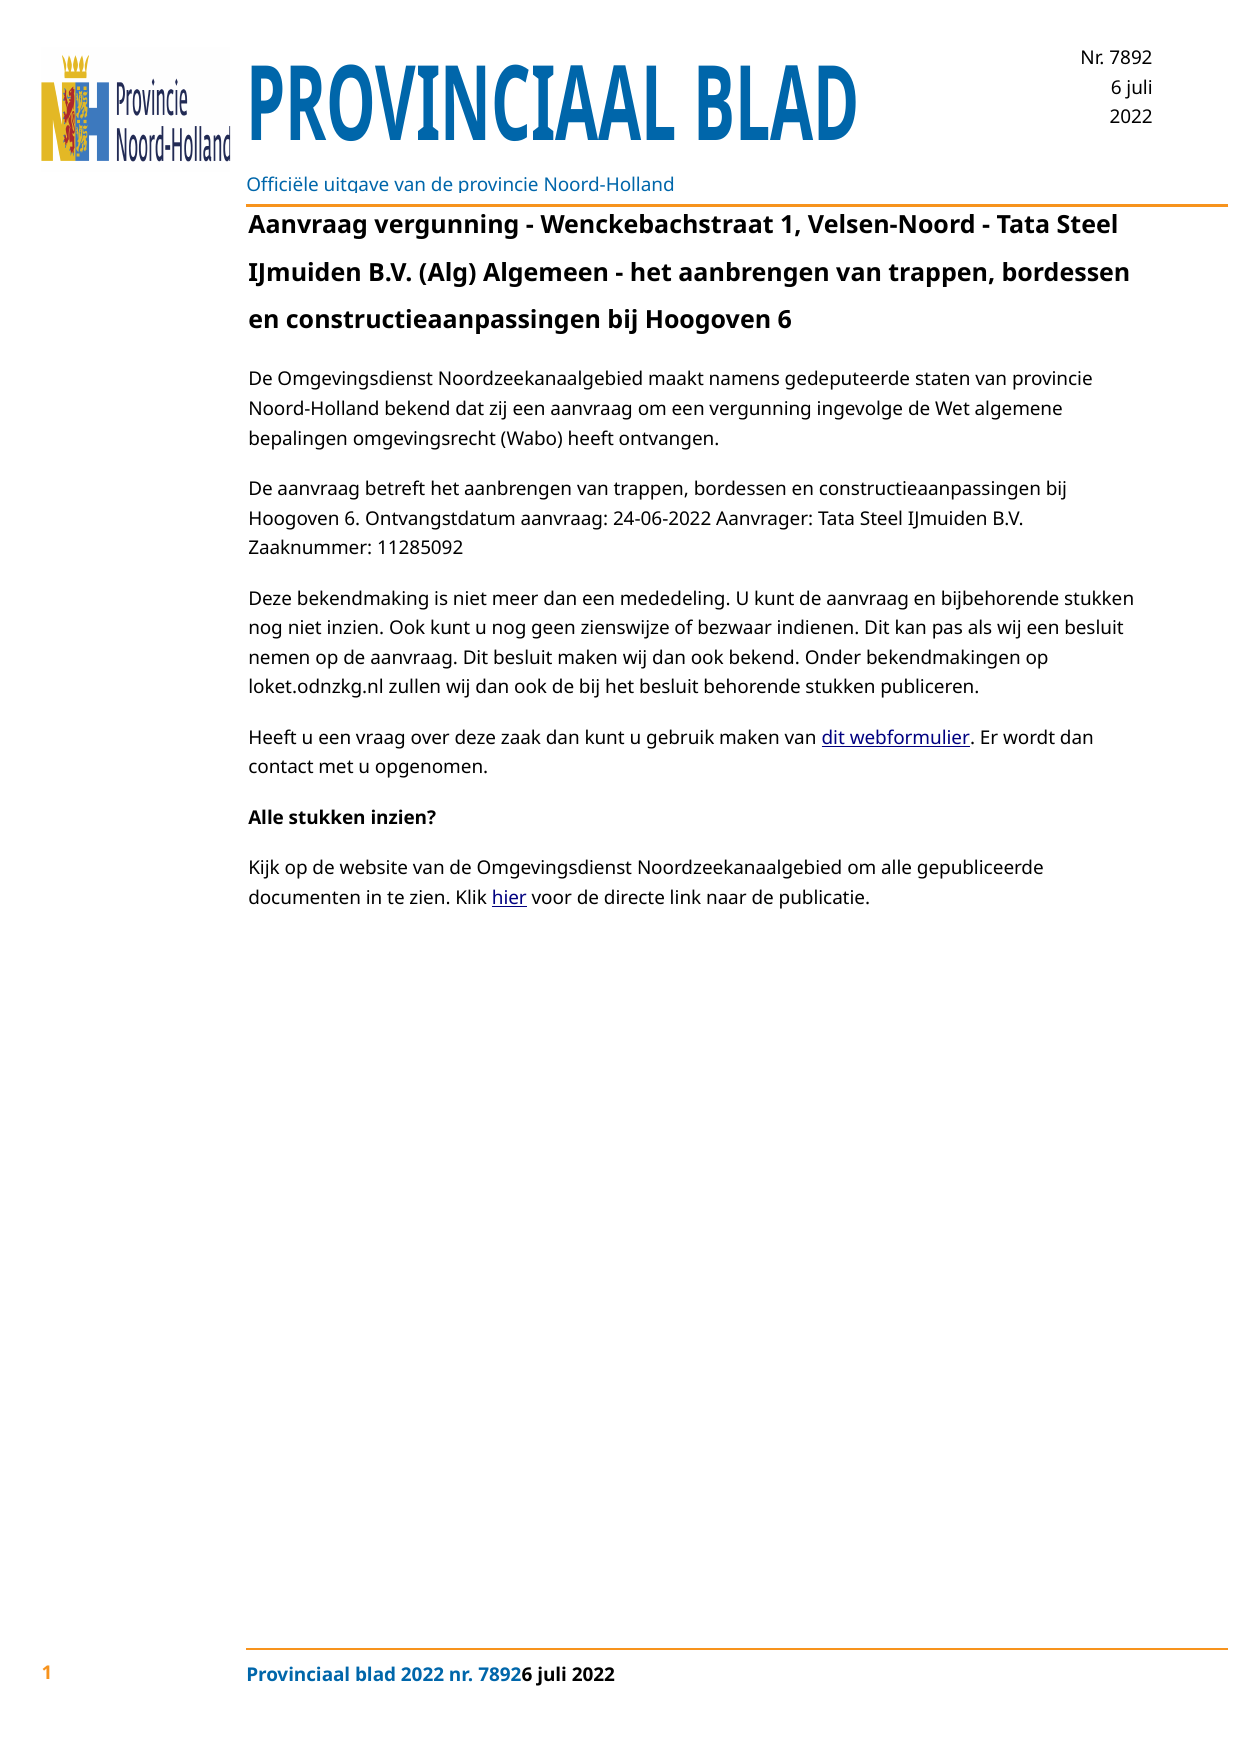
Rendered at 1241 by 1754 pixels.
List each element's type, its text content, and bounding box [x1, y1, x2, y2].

text Deze bekendmaking is niet meer dan een mededeling. U kunt de aanvraag en bijbehorende stukken nog niet inzien. Ook kunt u nog geen zienswijze of bezwaar indienen. Dit kan pas als wij een besluit nemen op de aanvraag. Dit besluit maken wij dan ook bekend. Onder bekendmakingen op loket.odnzkg.nl zullen wij dan ook de bij het besluit behorende stukken publiceren. [248, 585, 1152, 699]
text Heeft u een vraag over deze zaak dan kunt u gebruik maken van dit webformulier. Er wordt dan contact met u opgenomen. [248, 724, 1152, 779]
text De aanvraag betreft het aanbrengen van trappen, bordessen en constructieaanpassingen bij Hoogoven 6. Ontvangstdatum aanvraag: 24-06-2022 Aanvrager: Tata Steel IJmuiden B.V. Zaaknummer: 11285092 [248, 475, 1152, 560]
text De Omgevingsdienst Noordzeekanaalgebied maakt namens gedeputeerde staten van provincie Noord-Holland bekend dat zij een aanvraag om een vergunning ingevolge de Wet algemene bepalingen omgevingsrecht (Wabo) heeft ontvangen. [248, 366, 1152, 450]
picture [41, 47, 231, 172]
text Aanvraag vergunning - Wenckebachstraat 1, Velsen-Noord - Tata Steel IJmuiden B.V. (Alg) Algemeen - het aanbrengen van trappen, bordessen en constructieaanpassingen bij Hoogoven 6 [248, 207, 1152, 336]
text Kijk op de website van de Omgevingsdienst Noordzeekanaalgebied om alle gepubliceerde documenten in te zien. Klik hier voor de directe link naar de publicatie. [248, 854, 1152, 909]
text Alle stukken inzien? [248, 804, 1152, 829]
